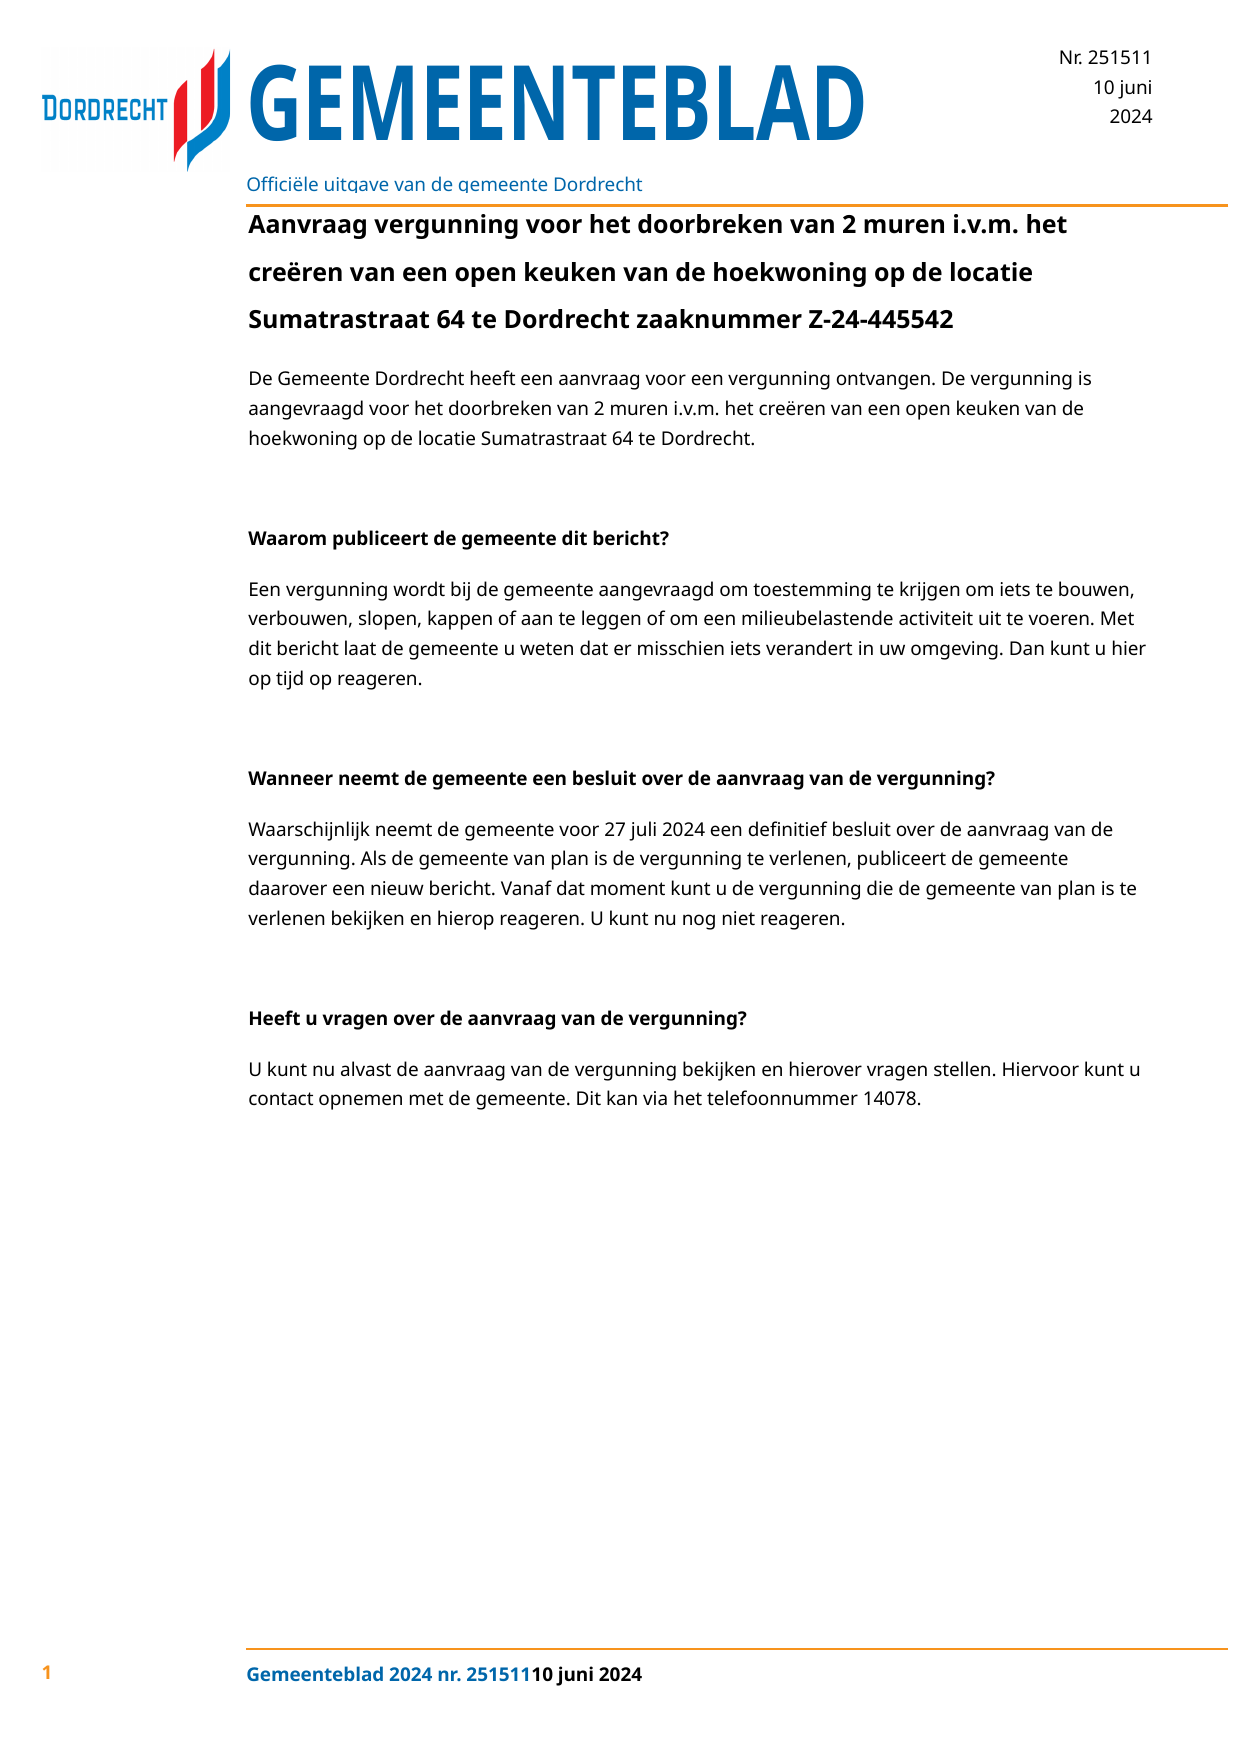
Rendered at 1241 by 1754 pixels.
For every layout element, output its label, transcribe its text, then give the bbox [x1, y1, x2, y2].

text Heeft u vragen over de aanvraag van de vergunning? [248, 1006, 1152, 1031]
text U kunt nu alvast de aanvraag van de vergunning bekijken en hierover vragen stellen. Hiervoor kunt u contact opnemen met de gemeente. Dit kan via het telefoonnummer 14078. [248, 1056, 1152, 1111]
text De Gemeente Dordrecht heeft een aanvraag voor een vergunning ontvangen. De vergunning is aangevraagd voor het doorbreken van 2 muren i.v.m. het creëren van een open keuken van de hoekwoning op de locatie Sumatrastraat 64 te Dordrecht. [248, 366, 1152, 450]
text Wanneer neemt de gemeente een besluit over de aanvraag van de vergunning? [248, 766, 1152, 791]
text Aanvraag vergunning voor het doorbreken van 2 muren i.v.m. het creëren van een open keuken van de hoekwoning op de locatie Sumatrastraat 64 te Dordrecht zaaknummer Z-24-445542 [248, 207, 1152, 336]
text Waarschijnlijk neemt de gemeente voor 27 juli 2024 een definitief besluit over de aanvraag van de vergunning. Als de gemeente van plan is de vergunning te verlenen, publiceert de gemeente daarover een nieuw bericht. Vanaf dat moment kunt u de vergunning die de gemeente van plan is te verlenen bekijken en hierop reageren. U kunt nu nog niet reageren. [248, 816, 1152, 930]
text Waarom publiceert de gemeente dit bericht? [248, 526, 1152, 551]
text Een vergunning wordt bij de gemeente aangevraagd om toestemming te krijgen om iets te bouwen, verbouwen, slopen, kappen of aan te leggen of om een milieubelastende activiteit uit te voeren. Met dit bericht laat de gemeente u weten dat er misschien iets verandert in uw omgeving. Dan kunt u hier op tijd op reageren. [248, 576, 1152, 690]
picture [41, 47, 231, 172]
